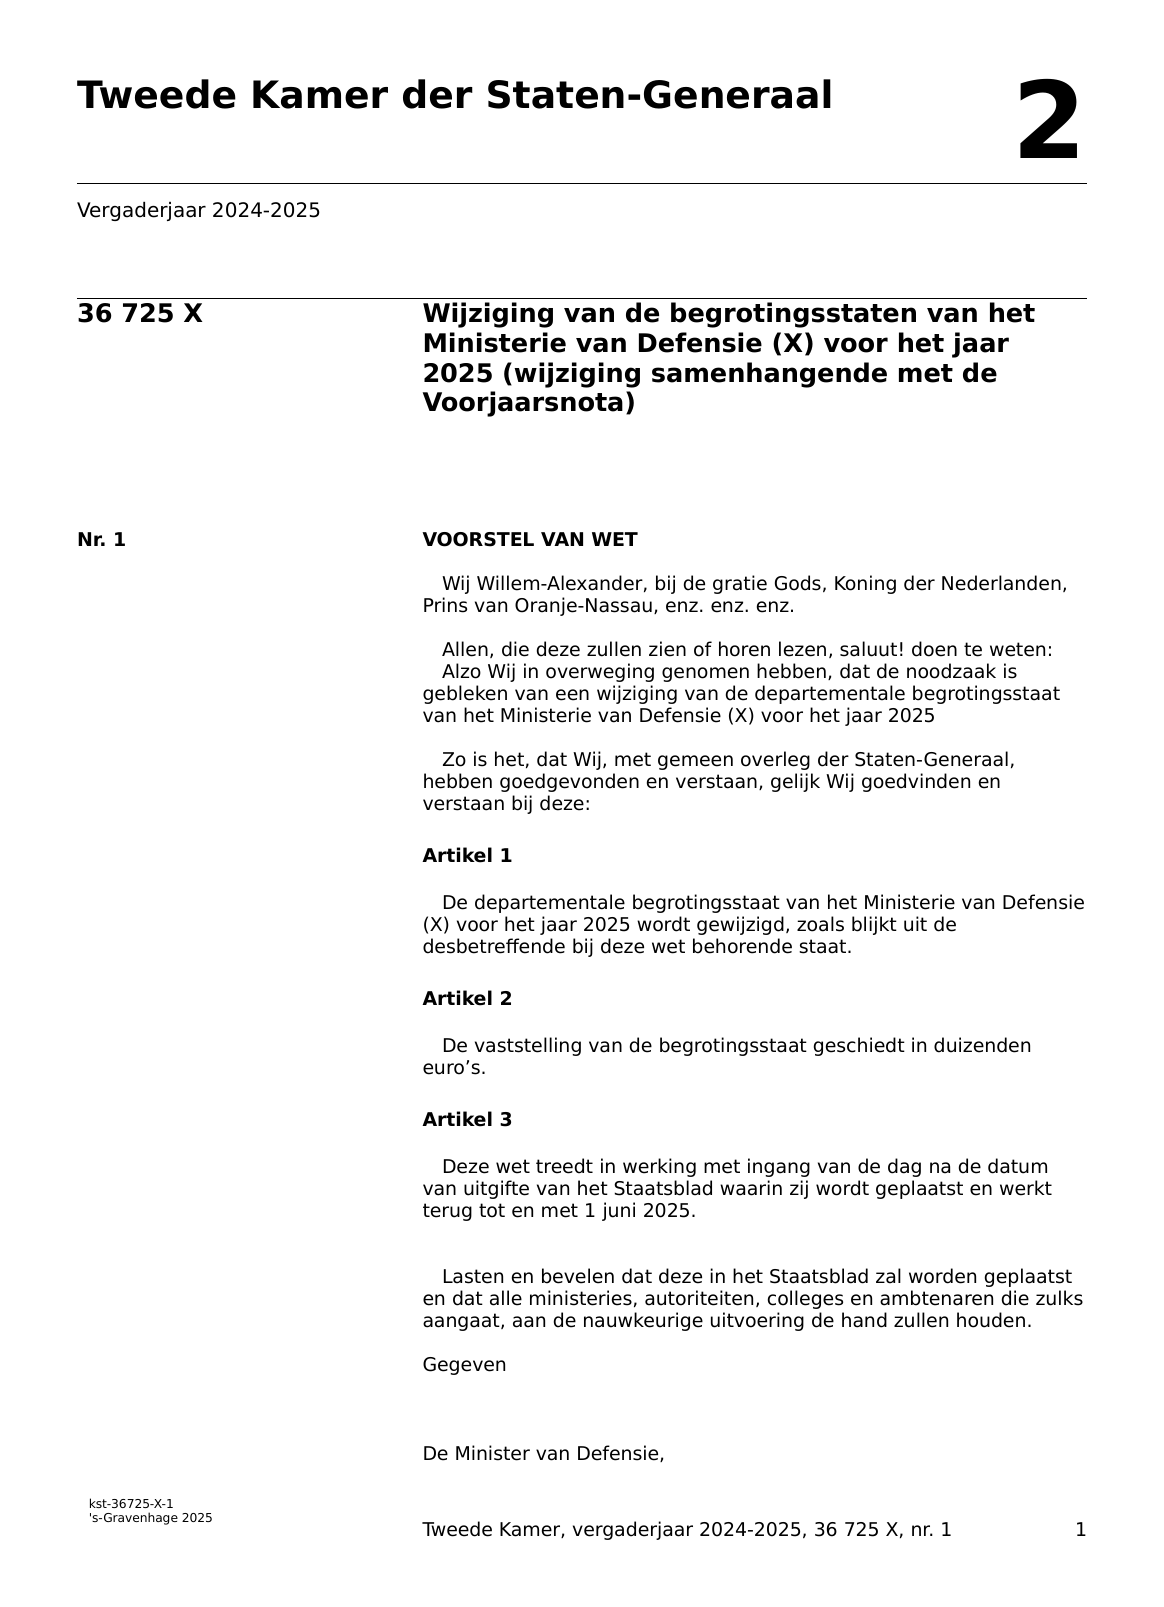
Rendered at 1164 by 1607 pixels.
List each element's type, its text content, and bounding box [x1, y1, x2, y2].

subtitle Artikel 2 [422, 988, 1087, 1010]
text Lasten en bevelen dat deze in het Staatsblad zal worden geplaatst en dat alle ministeries, autoriteiten, colleges en ambtenaren die zulks aangaat, aan de nauwkeurige uitvoering de hand zullen houden. [422, 1266, 1087, 1332]
text kst-36725-X-1 [88, 1497, 323, 1511]
subtitle 36 725 X Wijziging van de begrotingsstaten van het Ministerie van Defensie (X) voor het jaar 2025 (wijziging samenhangende met de Voorjaarsnota) [77, 299, 1087, 418]
text De vaststelling van de begrotingsstaat geschiedt in duizenden euro’s. [422, 1035, 1087, 1079]
text De Minister van Defensie, [422, 1443, 1087, 1465]
text Zo is het, dat Wij, met gemeen overleg der Staten-Generaal, hebben goedgevonden en verstaan, gelijk Wij goedvinden en verstaan bij deze: [422, 749, 1087, 815]
subtitle Artikel 3 [422, 1109, 1087, 1131]
text Gegeven [422, 1354, 1087, 1376]
text Allen, die deze zullen zien of horen lezen, saluut! doen te weten: [422, 639, 1087, 661]
text Deze wet treedt in werking met ingang van de dag na de datum van uitgifte van het Staatsblad waarin zij wordt geplaatst en werkt terug tot en met 1 juni 2025. [422, 1156, 1087, 1222]
text Wij Willem-Alexander, bij de gratie Gods, Koning der Nederlanden, Prins van Oranje-Nassau, enz. enz. enz. [422, 573, 1087, 617]
subtitle Nr. 1 VOORSTEL VAN WET [77, 529, 1087, 551]
text 's-Gravenhage 2025 [88, 1511, 323, 1525]
table_header 2 [886, 59, 1087, 183]
text Alzo Wij in overweging genomen hebben, dat de noodzaak is gebleken van een wijziging van de departementale begrotingsstaat van het Ministerie van Defensie (X) voor het jaar 2025 [422, 661, 1087, 727]
table_cell Vergaderjaar 2024-2025 [77, 184, 1087, 298]
text De departementale begrotingsstaat van het Ministerie van Defensie (X) voor het jaar 2025 wordt gewijzigd, zoals blijkt uit de desbetreffende bij deze wet behorende staat. [422, 892, 1087, 958]
subtitle Artikel 1 [422, 845, 1087, 867]
table_header Tweede Kamer der Staten-Generaal [77, 59, 886, 183]
